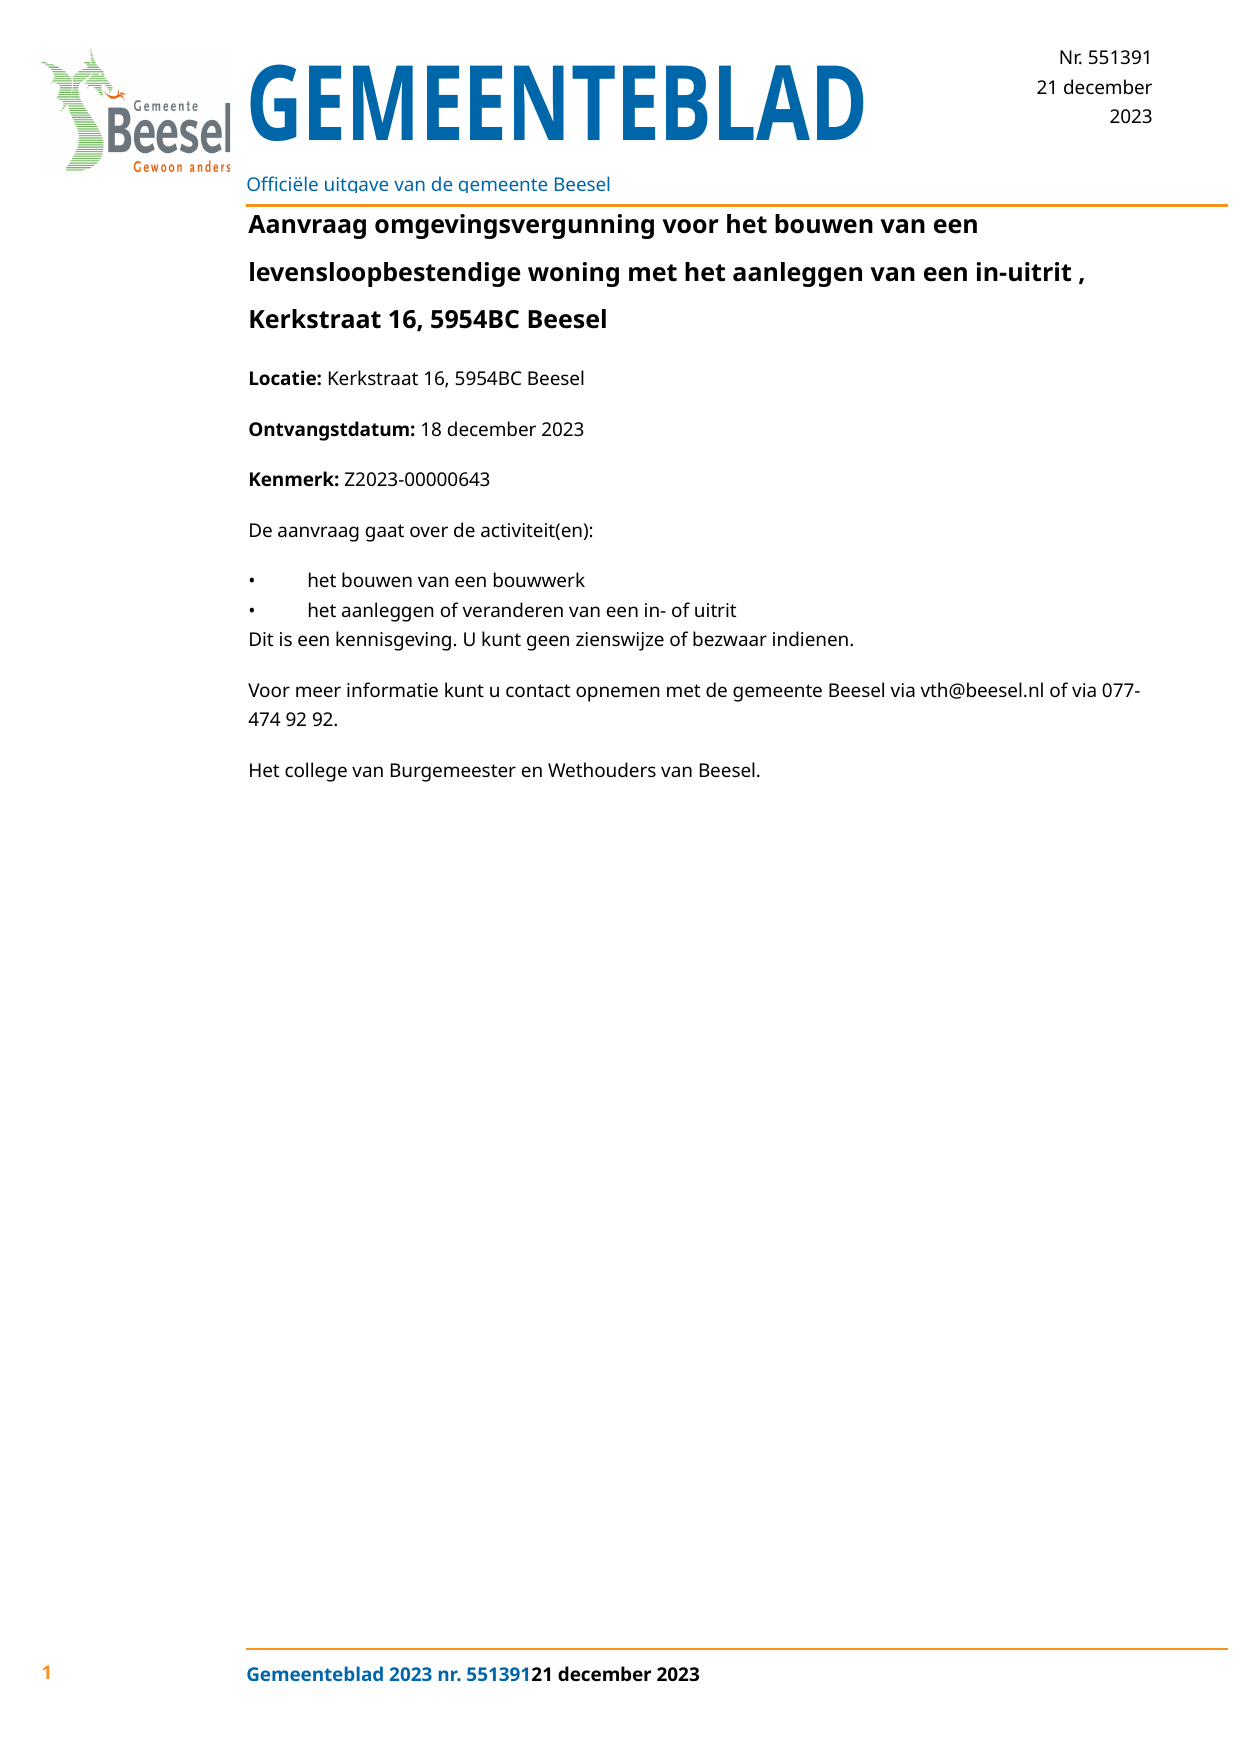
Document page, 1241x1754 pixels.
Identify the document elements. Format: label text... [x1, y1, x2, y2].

text Voor meer informatie kunt u contact opnemen met de gemeente Beesel via vth@beesel.nl of via 077-474 92 92. [248, 677, 1152, 732]
text Het college van Burgemeester en Wethouders van Beesel. [248, 757, 1152, 782]
text Aanvraag omgevingsvergunning voor het bouwen van een levensloopbestendige woning met het aanleggen van een in-uitrit , Kerkstraat 16, 5954BC Beesel [248, 207, 1152, 336]
list het bouwen van een bouwwerk [248, 567, 1152, 593]
text Dit is een kennisgeving. U kunt geen zienswijze of bezwaar indienen. [248, 626, 1152, 652]
text Kenmerk: Z2023-00000643 [248, 466, 1152, 492]
text Locatie: Kerkstraat 16, 5954BC Beesel [248, 366, 1152, 391]
list het aanleggen of veranderen van een in- of uitrit [248, 597, 1152, 622]
picture [41, 47, 231, 172]
text Ontvangstdatum: 18 december 2023 [248, 416, 1152, 442]
text De aanvraag gaat over de activiteit(en): [248, 517, 1152, 542]
